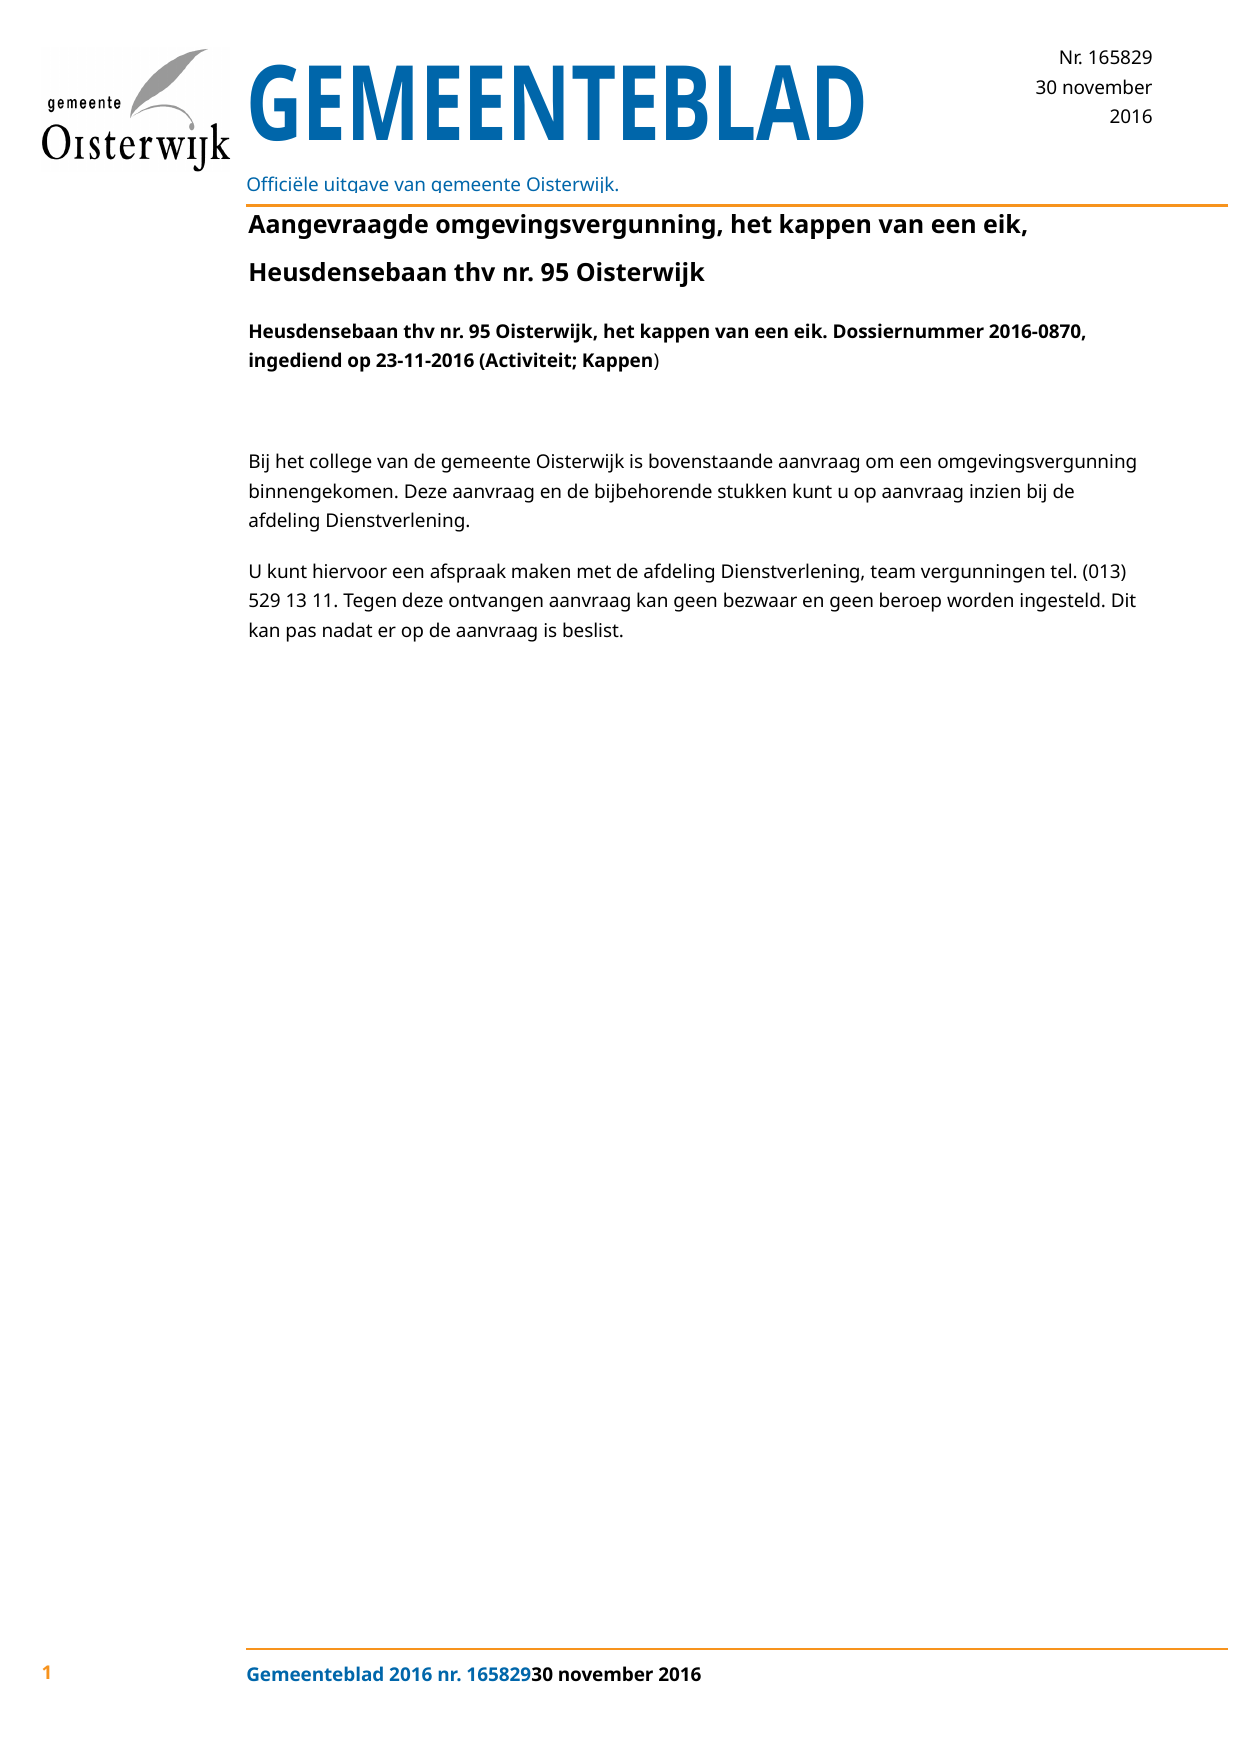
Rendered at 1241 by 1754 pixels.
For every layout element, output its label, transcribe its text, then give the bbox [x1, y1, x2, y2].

text Heusdensebaan thv nr. 95 Oisterwijk, het kappen van een eik. Dossiernummer 2016-0870, ingediend op 23-11-2016 (Activiteit; Kappen) [248, 318, 1152, 373]
picture [41, 47, 231, 172]
text U kunt hiervoor een afspraak maken met de afdeling Dienstverlening, team vergunningen tel. (013) 529 13 11. Tegen deze ontvangen aanvraag kan geen bezwaar en geen beroep worden ingesteld. Dit kan pas nadat er op de aanvraag is beslist. [248, 558, 1152, 643]
text Bij het college van de gemeente Oisterwijk is bovenstaande aanvraag om een omgevingsvergunning binnengekomen. Deze aanvraag en de bijbehorende stukken kunt u op aanvraag inzien bij de afdeling Dienstverlening. [248, 448, 1152, 533]
text Aangevraagde omgevingsvergunning, het kappen van een eik, Heusdensebaan thv nr. 95 Oisterwijk [248, 207, 1152, 288]
